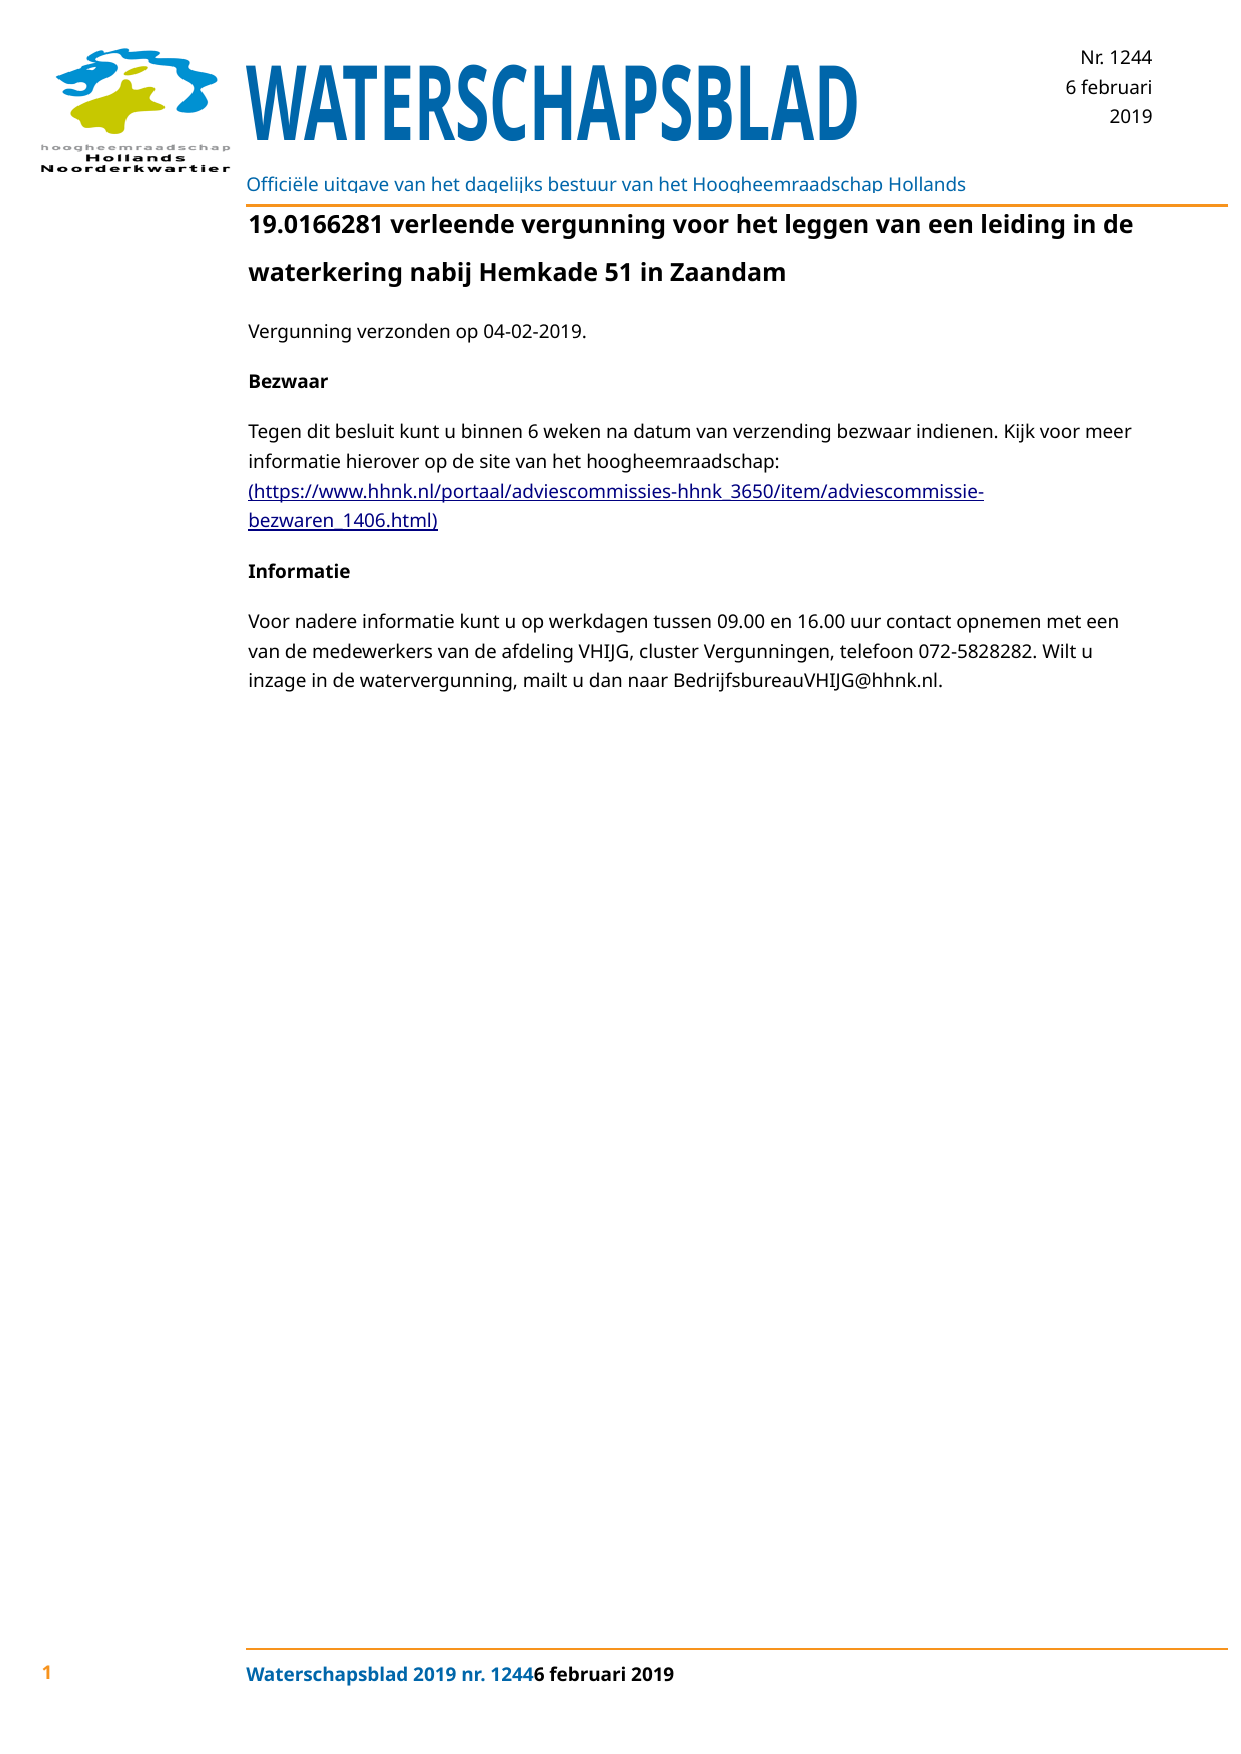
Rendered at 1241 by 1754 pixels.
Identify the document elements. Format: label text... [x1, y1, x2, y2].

picture [41, 47, 231, 172]
text Voor nadere informatie kunt u op werkdagen tussen 09.00 en 16.00 uur contact opnemen met een van de medewerkers van de afdeling VHIJG, cluster Vergunningen, telefoon 072-5828282. Wilt u inzage in de watervergunning, mailt u dan naar BedrijfsbureauVHIJG@hhnk.nl. [248, 608, 1152, 693]
text 19.0166281 verleende vergunning voor het leggen van een leiding in de waterkering nabij Hemkade 51 in Zaandam [248, 207, 1152, 288]
text Bezwaar [248, 368, 1152, 394]
text Informatie [248, 558, 1152, 584]
text Tegen dit besluit kunt u binnen 6 weken na datum van verzending bezwaar indienen. Kijk voor meer informatie hierover op de site van het hoogheemraadschap: (https://www.hhnk.nl/portaal/adviescommissies-hhnk_3650/item/adviescommissie-bezwaren_1406.html) [248, 419, 1152, 533]
text Vergunning verzonden op 04-02-2019. [248, 318, 1152, 344]
